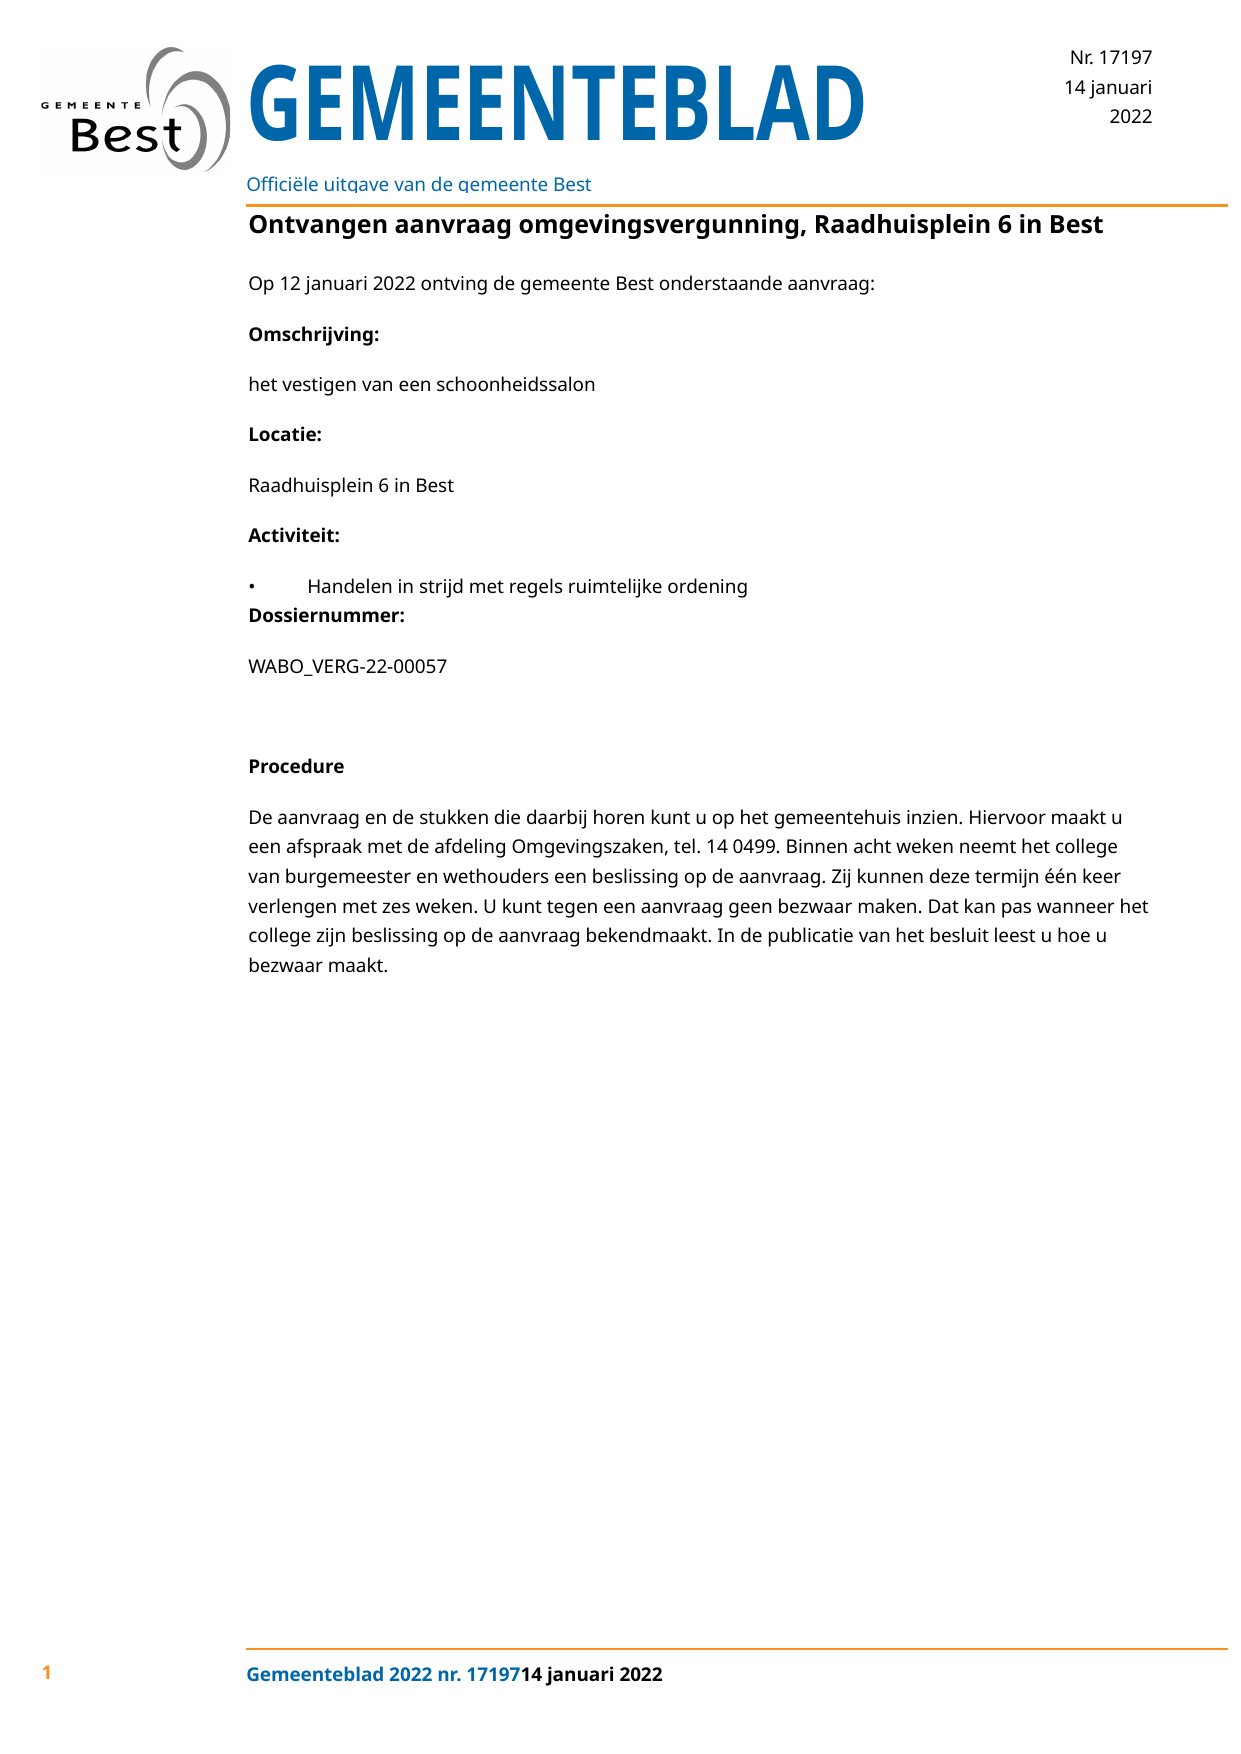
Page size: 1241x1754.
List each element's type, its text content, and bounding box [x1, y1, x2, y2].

picture [41, 47, 231, 172]
text Omschrijving: [248, 321, 1152, 346]
text De aanvraag en de stukken die daarbij horen kunt u op het gemeentehuis inzien. Hiervoor maakt u een afspraak met de afdeling Omgevingszaken, tel. 14 0499. Binnen acht weken neemt het college van burgemeester en wethouders een beslissing op de aanvraag. Zij kunnen deze termijn één keer verlengen met zes weken. U kunt tegen een aanvraag geen bezwaar maken. Dat kan pas wanneer het college zijn beslissing op de aanvraag bekendmaakt. In de publicatie van het besluit leest u hoe u bezwaar maakt. [248, 804, 1152, 978]
text Activiteit: [248, 522, 1152, 548]
list Handelen in strijd met regels ruimtelijke ordening [248, 573, 1152, 598]
text WABO_VERG-22-00057 [248, 653, 1152, 678]
text het vestigen van een schoonheidssalon [248, 371, 1152, 397]
text Op 12 januari 2022 ontving de gemeente Best onderstaande aanvraag: [248, 270, 1152, 296]
text Dossiernummer: [248, 602, 1152, 628]
text Raadhuisplein 6 in Best [248, 472, 1152, 498]
text Locatie: [248, 422, 1152, 447]
text Ontvangen aanvraag omgevingsvergunning, Raadhuisplein 6 in Best [248, 207, 1152, 241]
text Procedure [248, 754, 1152, 779]
